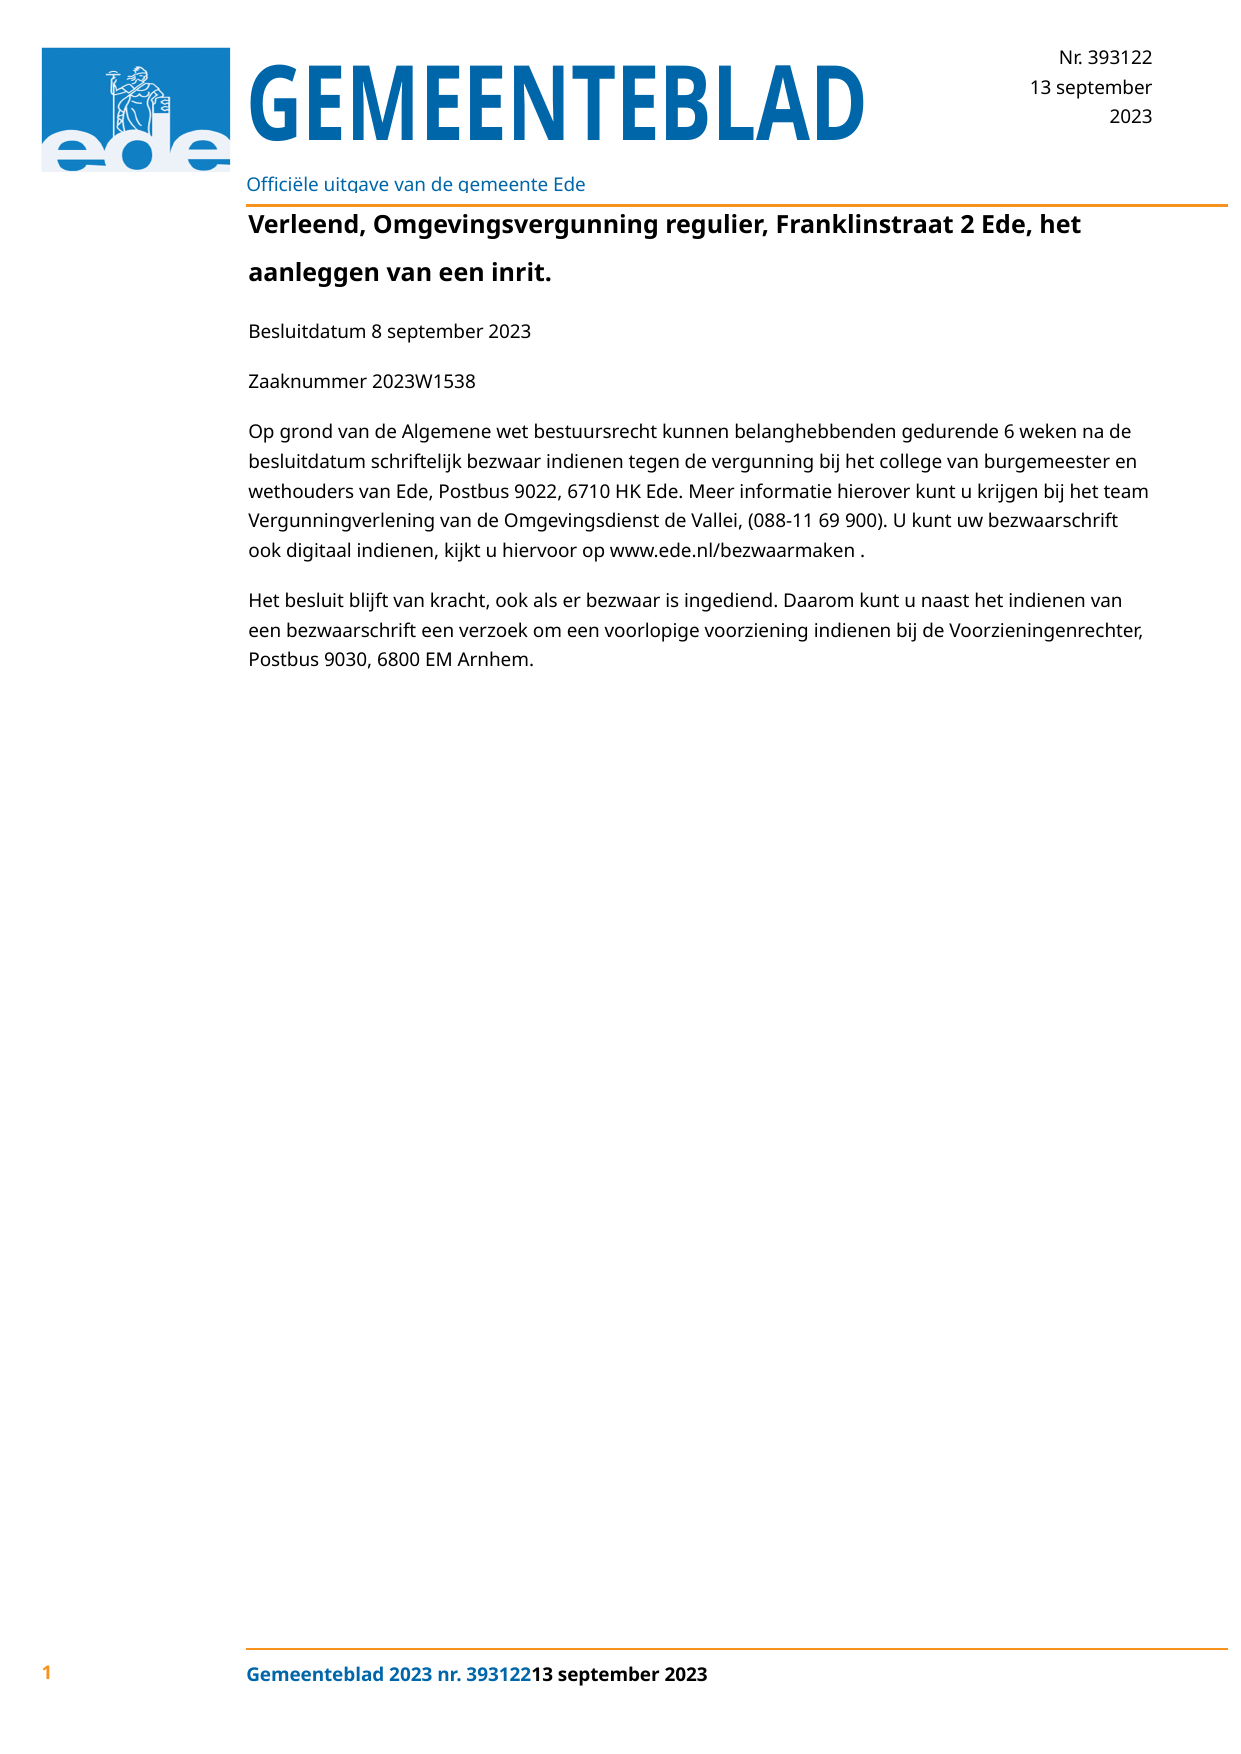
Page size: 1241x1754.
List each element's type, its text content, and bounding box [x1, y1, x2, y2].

text Zaaknummer 2023W1538 [248, 368, 1152, 394]
picture [41, 47, 231, 172]
text Verleend, Omgevingsvergunning regulier, Franklinstraat 2 Ede, het aanleggen van een inrit. [248, 207, 1152, 288]
text Besluitdatum 8 september 2023 [248, 318, 1152, 344]
text Het besluit blijft van kracht, ook als er bezwaar is ingediend. Daarom kunt u naast het indienen van een bezwaarschrift een verzoek om een voorlopige voorziening indienen bij de Voorzieningenrechter, Postbus 9030, 6800 EM Arnhem. [248, 587, 1152, 672]
text Op grond van de Algemene wet bestuursrecht kunnen belanghebbenden gedurende 6 weken na de besluitdatum schriftelijk bezwaar indienen tegen de vergunning bij het college van burgemeester en wethouders van Ede, Postbus 9022, 6710 HK Ede. Meer informatie hierover kunt u krijgen bij het team Vergunningverlening van de Omgevingsdienst de Vallei, (088-11 69 900). U kunt uw bezwaarschrift ook digitaal indienen, kijkt u hiervoor op www.ede.nl/bezwaarmaken . [248, 419, 1152, 563]
